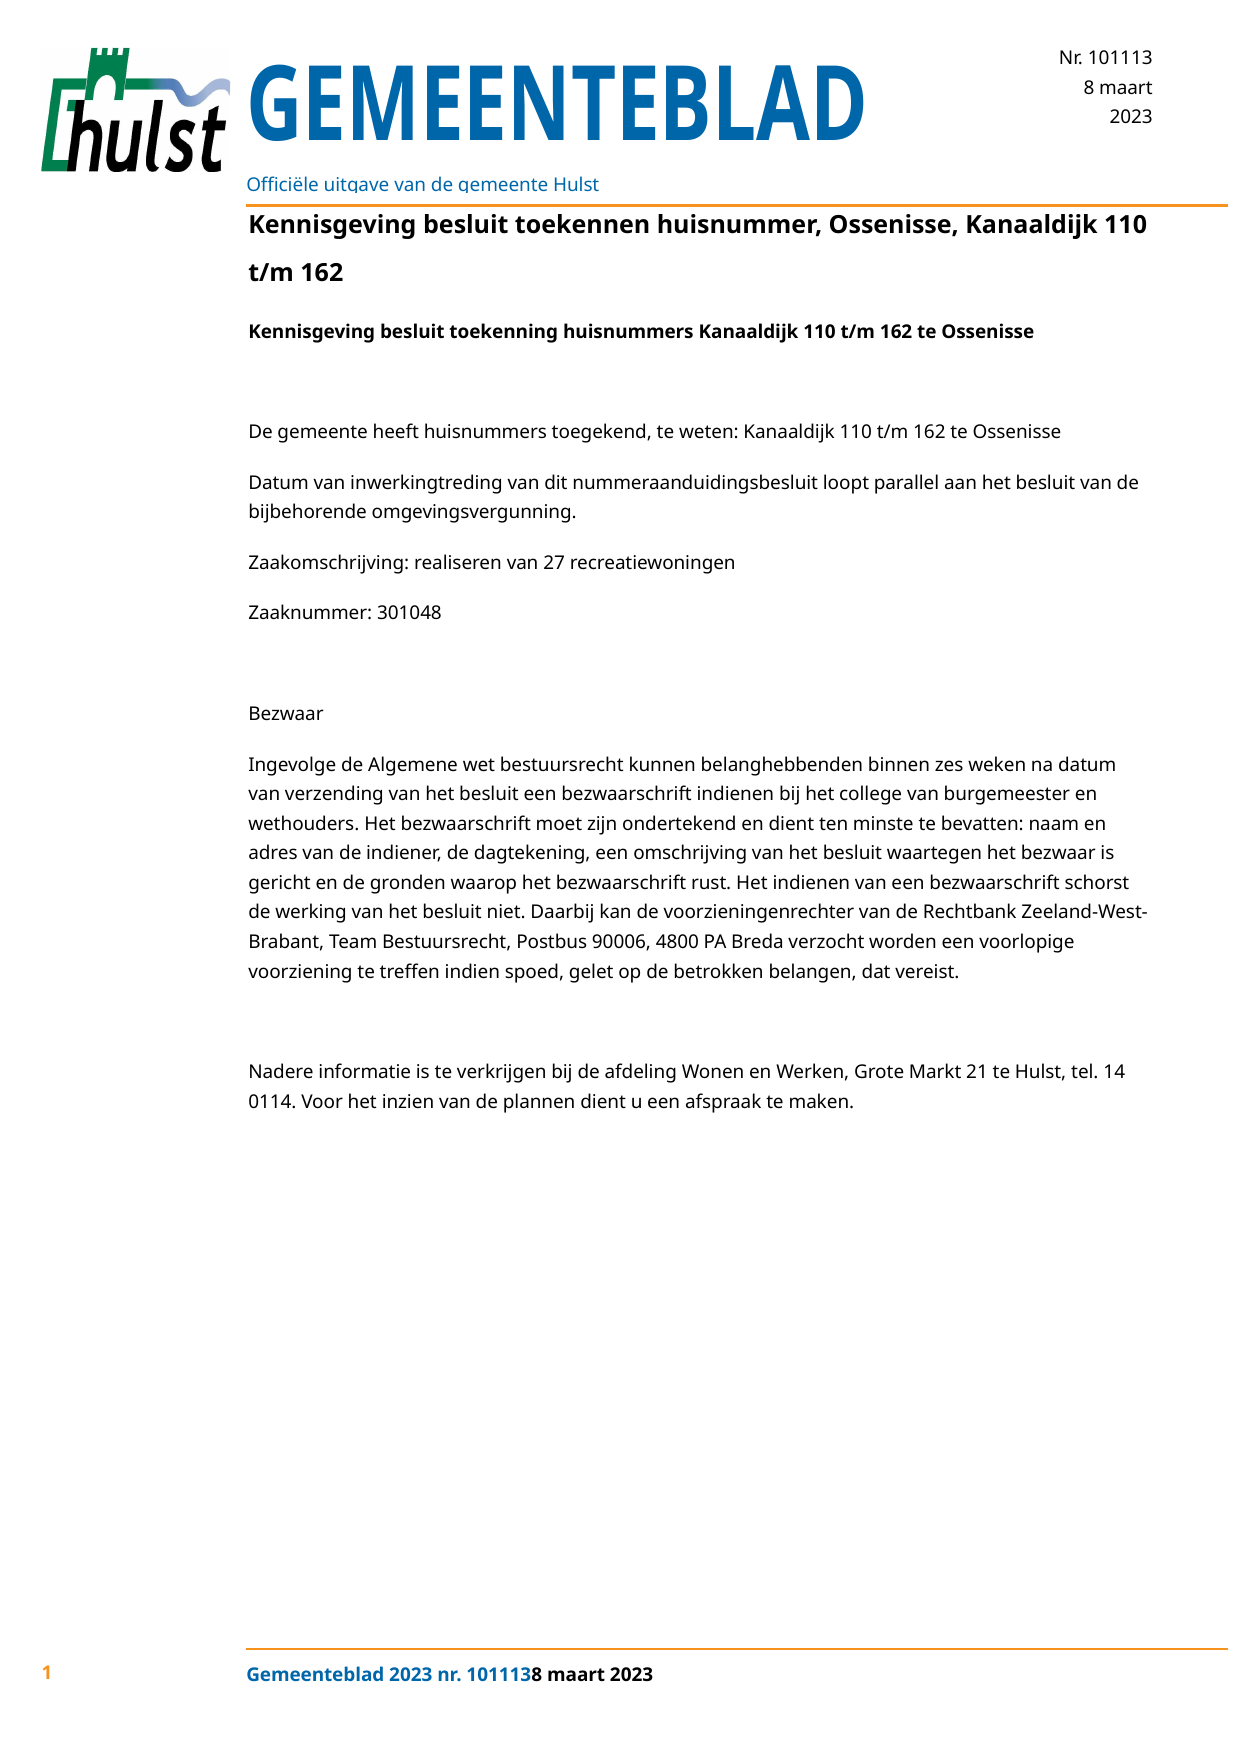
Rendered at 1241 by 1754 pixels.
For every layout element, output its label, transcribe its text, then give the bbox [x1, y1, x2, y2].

text Datum van inwerkingtreding van dit nummeraanduidingsbesluit loopt parallel aan het besluit van de bijbehorende omgevingsvergunning. [248, 469, 1152, 524]
text Kennisgeving besluit toekennen huisnummer, Ossenisse, Kanaaldijk 110 t/m 162 [248, 207, 1152, 288]
text Zaakomschrijving: realiseren van 27 recreatiewoningen [248, 549, 1152, 575]
text De gemeente heeft huisnummers toegekend, te weten: Kanaaldijk 110 t/m 162 te Ossenisse [248, 419, 1152, 444]
text Kennisgeving besluit toekenning huisnummers Kanaaldijk 110 t/m 162 te Ossenisse [248, 318, 1152, 344]
text Zaaknummer: 301048 [248, 599, 1152, 625]
text Bezwaar [248, 700, 1152, 726]
picture [41, 47, 231, 172]
text Nadere informatie is te verkrijgen bij de afdeling Wonen en Werken, Grote Markt 21 te Hulst, tel. 14 0114. Voor het inzien van de plannen dient u een afspraak te maken. [248, 1059, 1152, 1114]
text Ingevolge de Algemene wet bestuursrecht kunnen belanghebbenden binnen zes weken na datum van verzending van het besluit een bezwaarschrift indienen bij het college van burgemeester en wethouders. Het bezwaarschrift moet zijn ondertekend en dient ten minste te bevatten: naam en adres van de indiener, de dagtekening, een omschrijving van het besluit waartegen het bezwaar is gericht en de gronden waarop het bezwaarschrift rust. Het indienen van een bezwaarschrift schorst de werking van het besluit niet. Daarbij kan de voorzieningenrechter van de Rechtbank Zeeland-West-Brabant, Team Bestuursrecht, Postbus 90006, 4800 PA Breda verzocht worden een voorlopige voorziening te treffen indien spoed, gelet op de betrokken belangen, dat vereist. [248, 751, 1152, 984]
